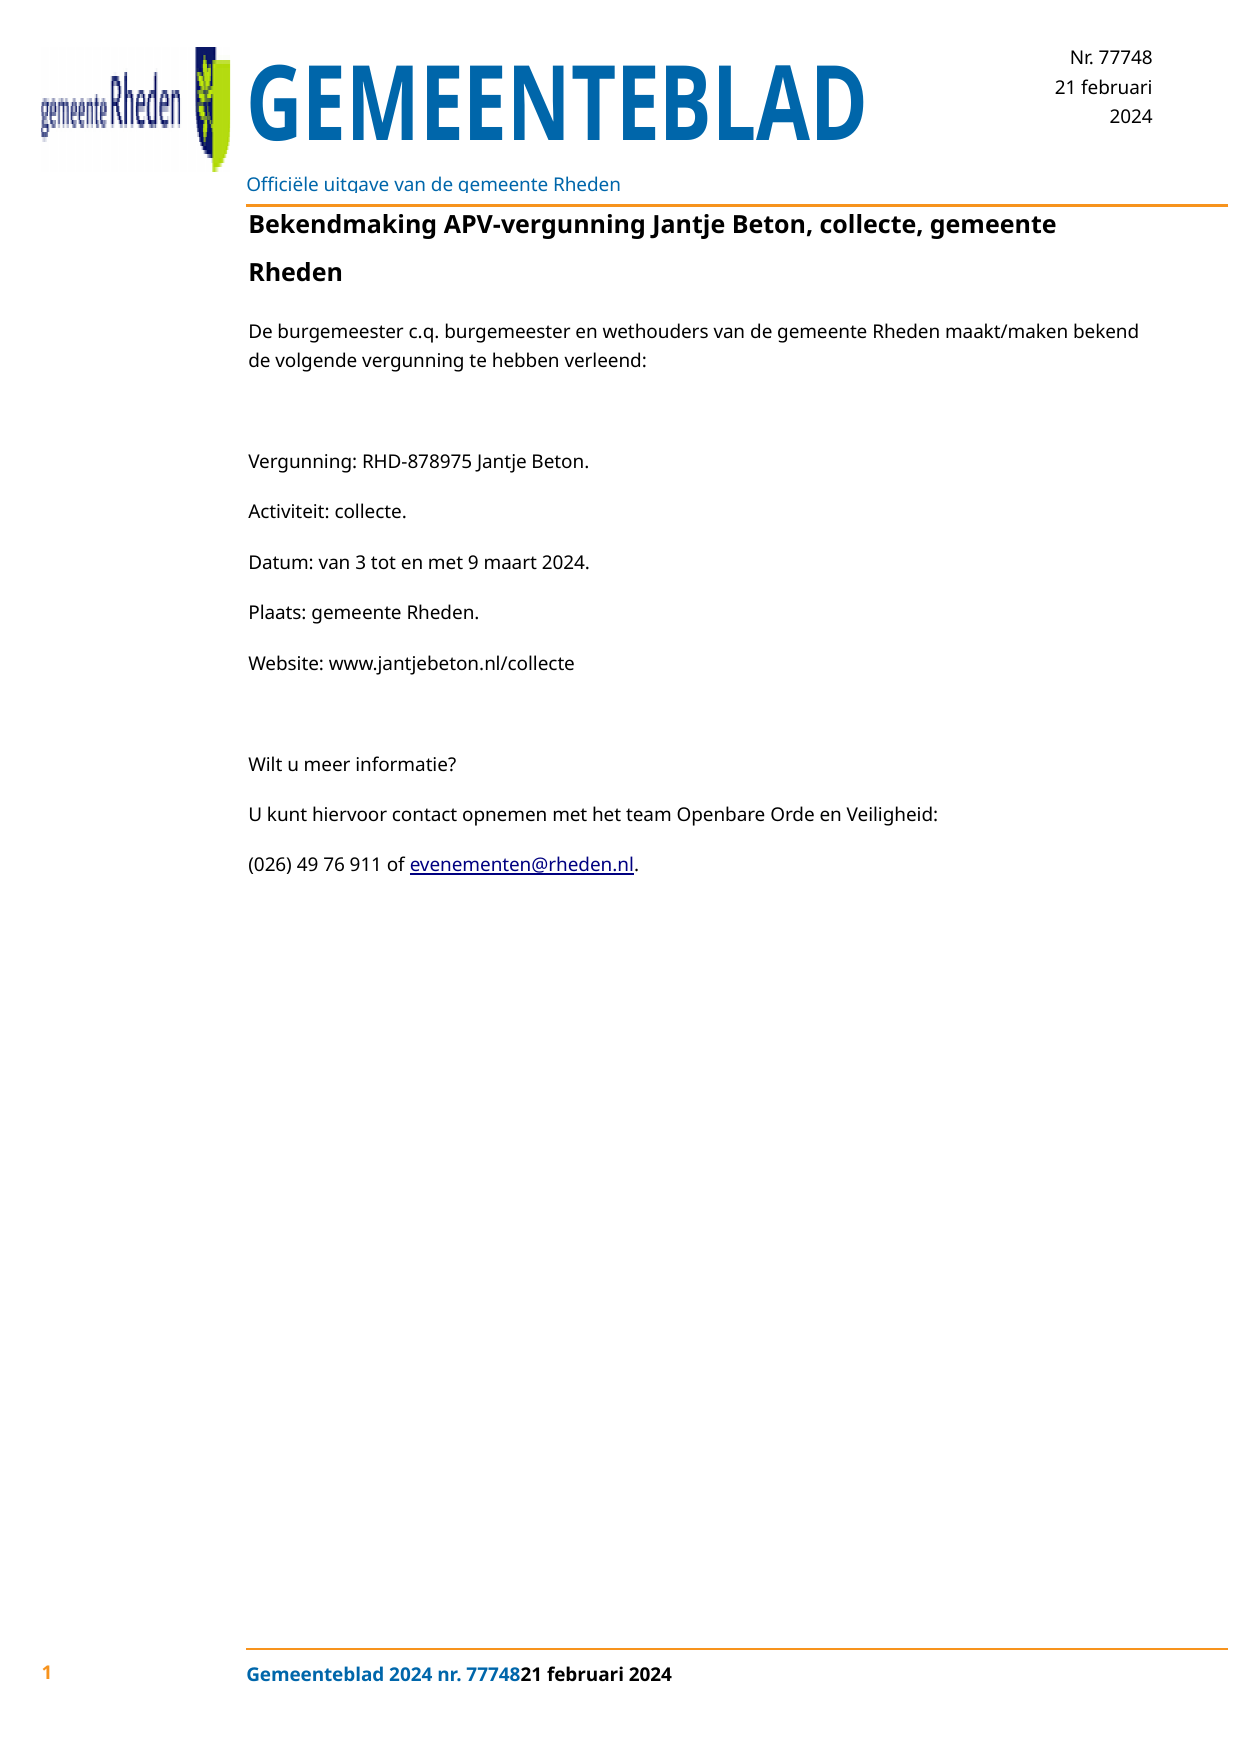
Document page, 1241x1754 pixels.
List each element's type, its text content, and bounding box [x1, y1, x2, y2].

text Website: www.jantjebeton.nl/collecte [248, 650, 1152, 676]
text De burgemeester c.q. burgemeester en wethouders van de gemeente Rheden maakt/maken bekend de volgende vergunning te hebben verleend: [248, 318, 1152, 373]
text Activiteit: collecte. [248, 499, 1152, 524]
text Bekendmaking APV-vergunning Jantje Beton, collecte, gemeente Rheden [248, 207, 1152, 288]
text U kunt hiervoor contact opnemen met het team Openbare Orde en Veiligheid: [248, 801, 1152, 827]
text (026) 49 76 911 of evenementen@rheden.nl. [248, 852, 1152, 877]
picture [41, 47, 231, 172]
text Wilt u meer informatie? [248, 751, 1152, 777]
text Plaats: gemeente Rheden. [248, 599, 1152, 625]
text Vergunning: RHD-878975 Jantje Beton. [248, 448, 1152, 474]
text Datum: van 3 tot en met 9 maart 2024. [248, 549, 1152, 575]
